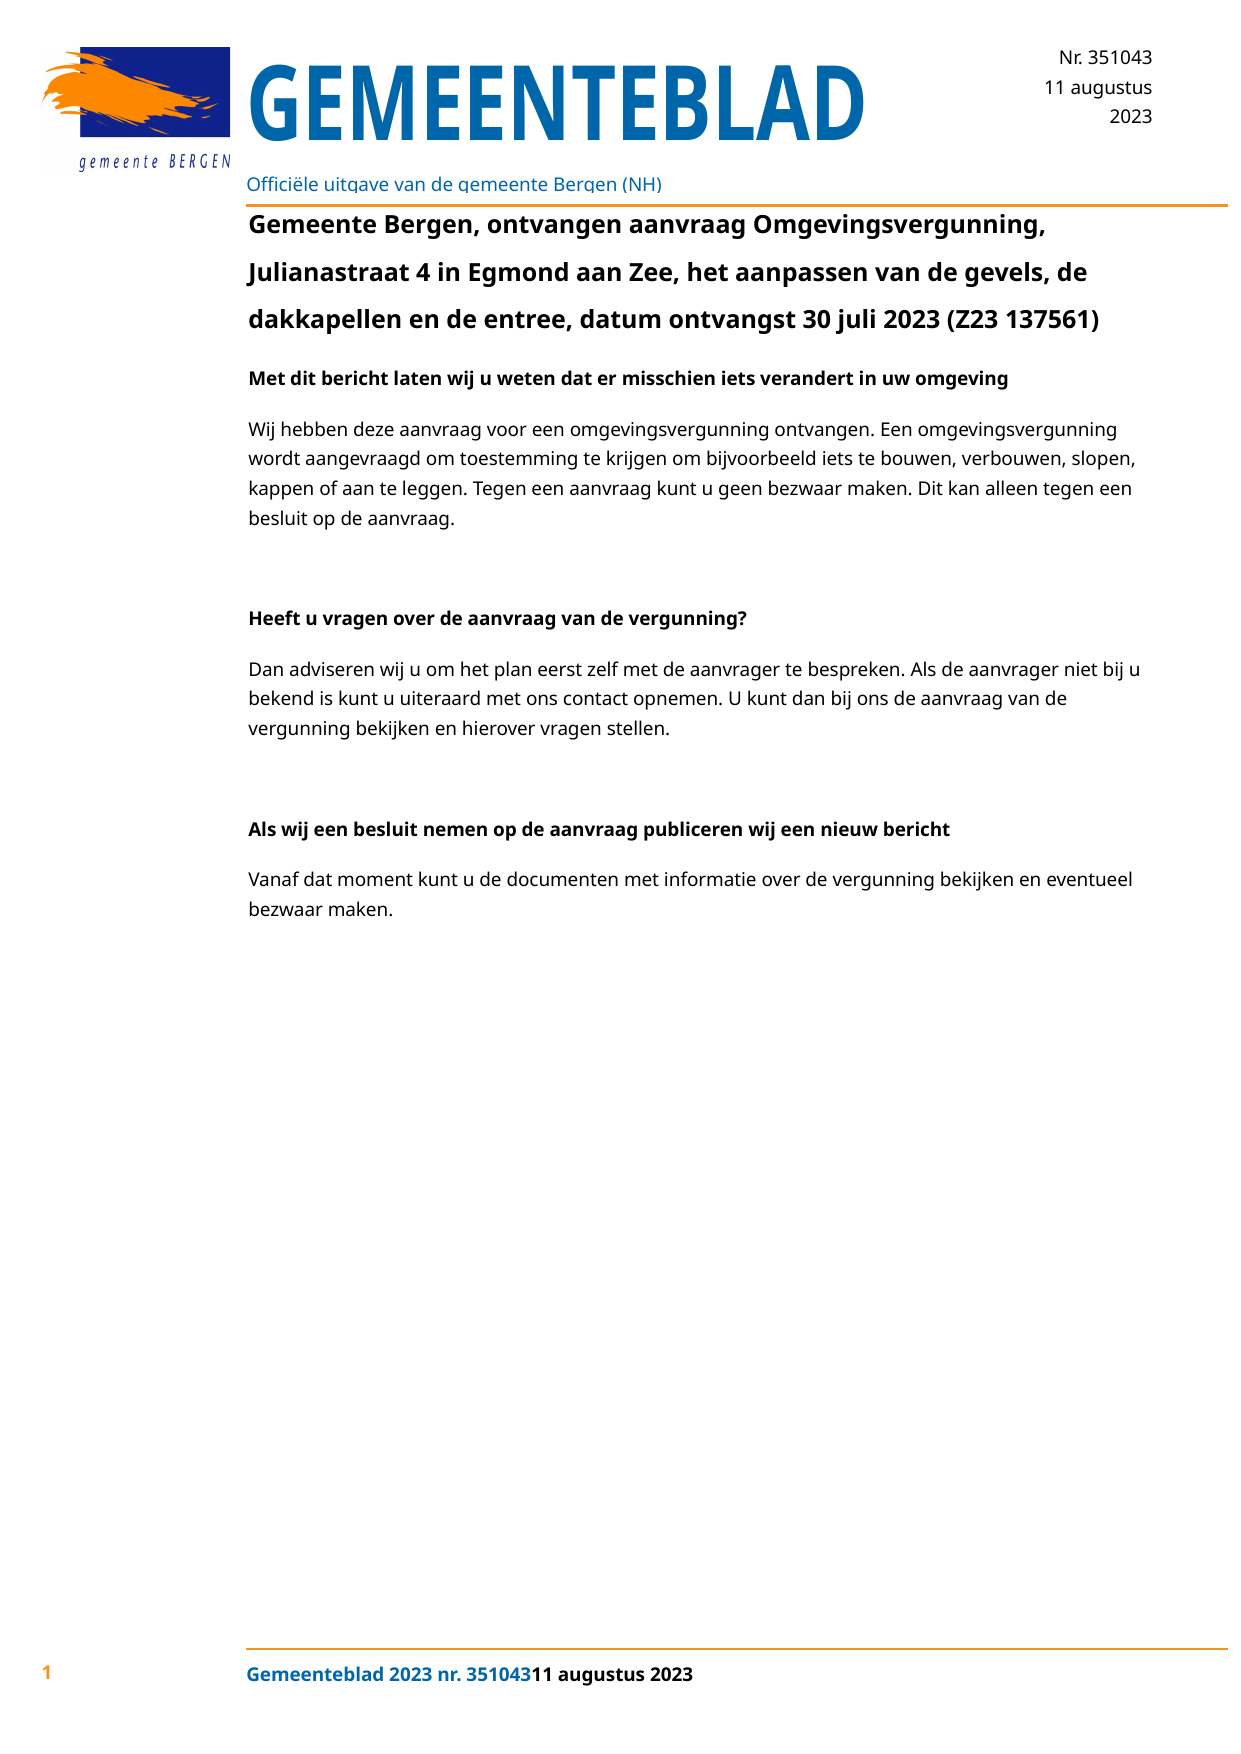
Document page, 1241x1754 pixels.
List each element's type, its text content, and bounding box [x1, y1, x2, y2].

text Heeft u vragen over de aanvraag van de vergunning? [248, 606, 1152, 631]
text Als wij een besluit nemen op de aanvraag publiceren wij een nieuw bericht [248, 816, 1152, 842]
text Vanaf dat moment kunt u de documenten met informatie over de vergunning bekijken en eventueel bezwaar maken. [248, 866, 1152, 922]
text Dan adviseren wij u om het plan eerst zelf met de aanvrager te bespreken. Als de aanvrager niet bij u bekend is kunt u uiteraard met ons contact opnemen. U kunt dan bij ons de aanvraag van de vergunning bekijken en hierover vragen stellen. [248, 656, 1152, 741]
text Gemeente Bergen, ontvangen aanvraag Omgevingsvergunning, Julianastraat 4 in Egmond aan Zee, het aanpassen van de gevels, de dakkapellen en de entree, datum ontvangst 30 juli 2023 (Z23 137561) [248, 207, 1152, 336]
text Met dit bericht laten wij u weten dat er misschien iets verandert in uw omgeving [248, 366, 1152, 391]
text Wij hebben deze aanvraag voor een omgevingsvergunning ontvangen. Een omgevingsvergunning wordt aangevraagd om toestemming te krijgen om bijvoorbeeld iets te bouwen, verbouwen, slopen, kappen of aan te leggen. Tegen een aanvraag kunt u geen bezwaar maken. Dit kan alleen tegen een besluit op de aanvraag. [248, 416, 1152, 530]
picture [41, 47, 231, 172]
